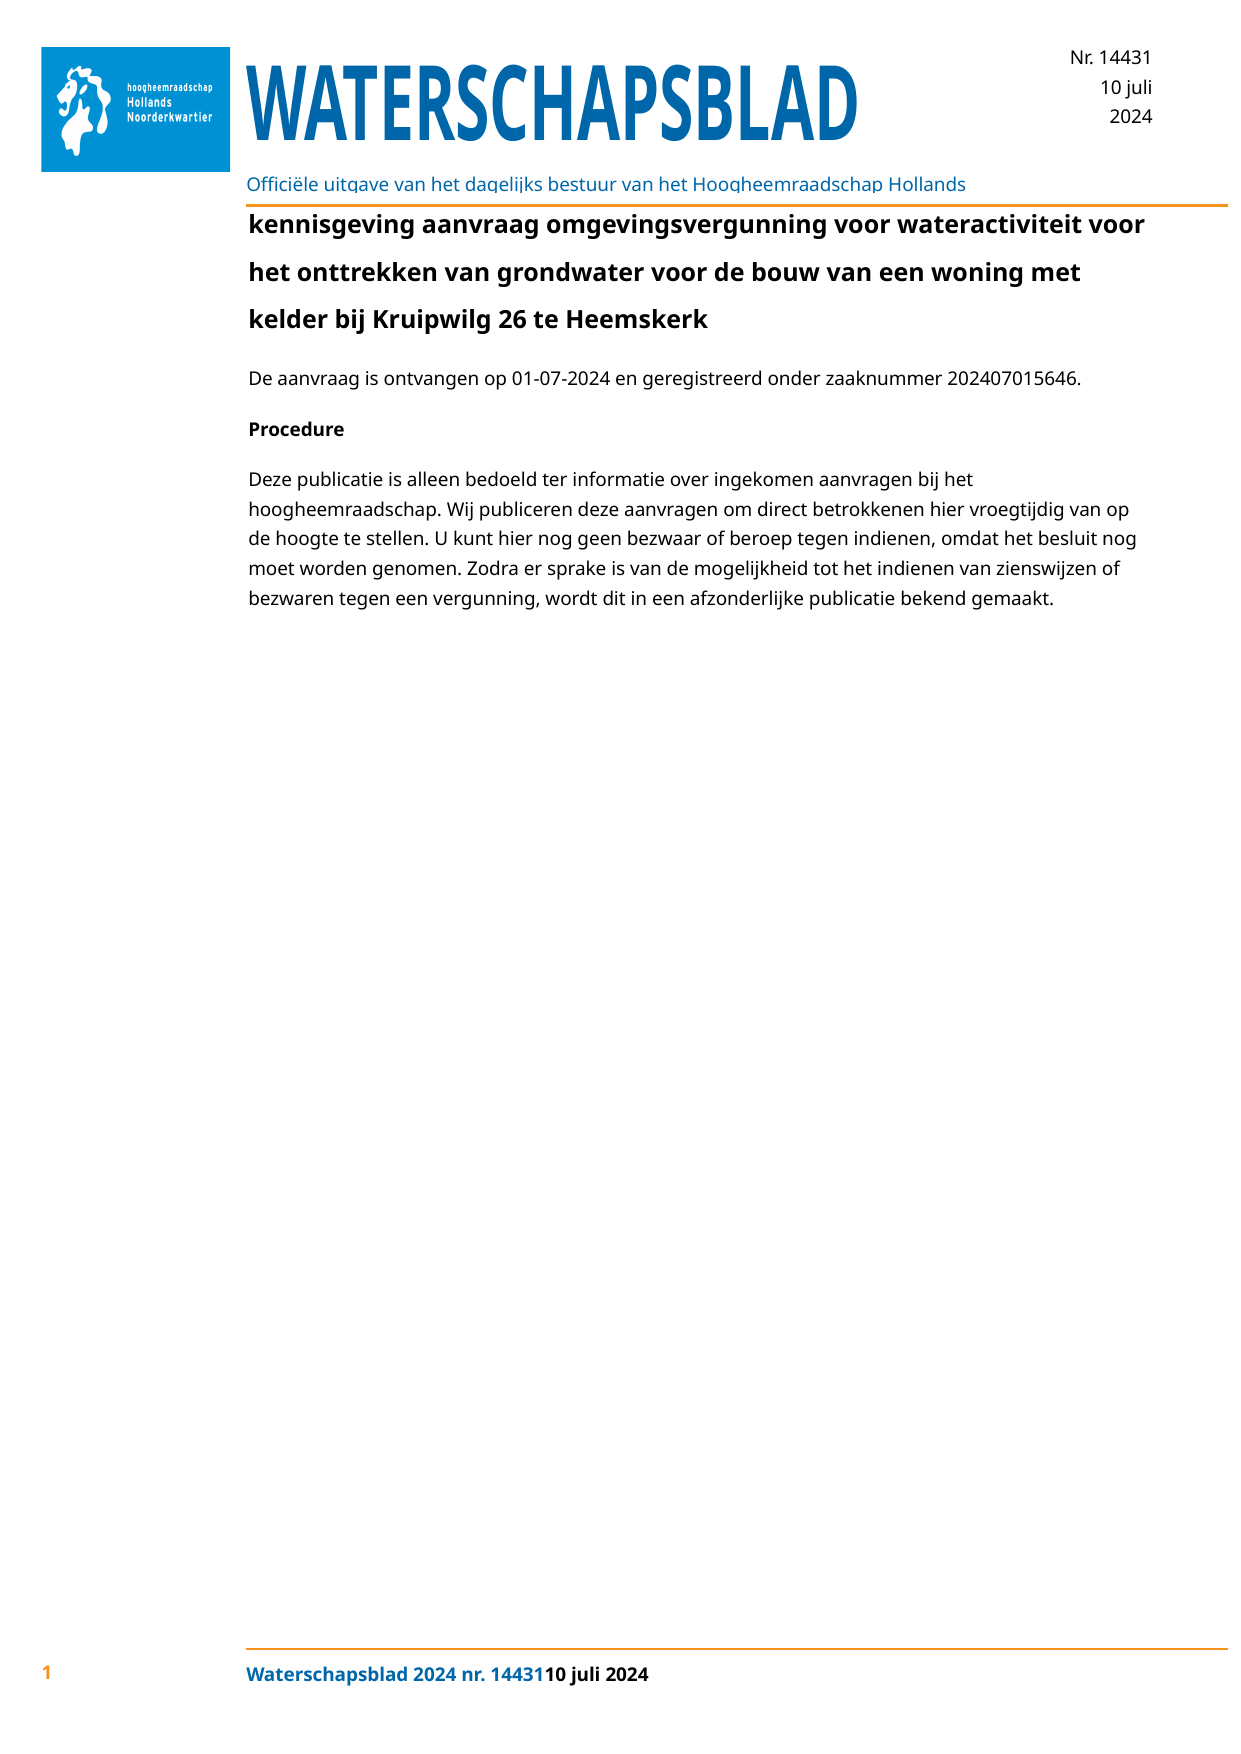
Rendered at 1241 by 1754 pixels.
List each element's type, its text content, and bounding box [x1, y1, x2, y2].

picture [128, 98, 133, 106]
text Deze publicatie is alleen bedoeld ter informatie over ingekomen aanvragen bij het hoogheemraadschap. Wij publiceren deze aanvragen om direct betrokkenen hier vroegtijdig van op de hoogte te stellen. U kunt hier nog geen bezwaar of beroep tegen indienen, omdat het besluit nog moet worden genomen. Zodra er sprake is van de mogelijkheid tot het indienen van zienswijzen of bezwaren tegen een vergunning, wordt dit in een afzonderlijke publicatie bekend gemaakt. [248, 466, 1152, 610]
picture [68, 69, 73, 79]
picture [128, 113, 133, 121]
text Procedure [248, 416, 1152, 442]
picture [58, 80, 77, 116]
text De aanvraag is ontvangen op 01-07-2024 en geregistreerd onder zaaknummer 202407015646. [248, 366, 1152, 391]
picture [76, 67, 110, 133]
picture [62, 100, 92, 155]
text kennisgeving aanvraag omgevingsvergunning voor wateractiviteit voor het onttrekken van grondwater voor de bouw van een woning met kelder bij Kruipwilg 26 te Heemskerk [248, 207, 1152, 336]
picture [80, 86, 87, 93]
